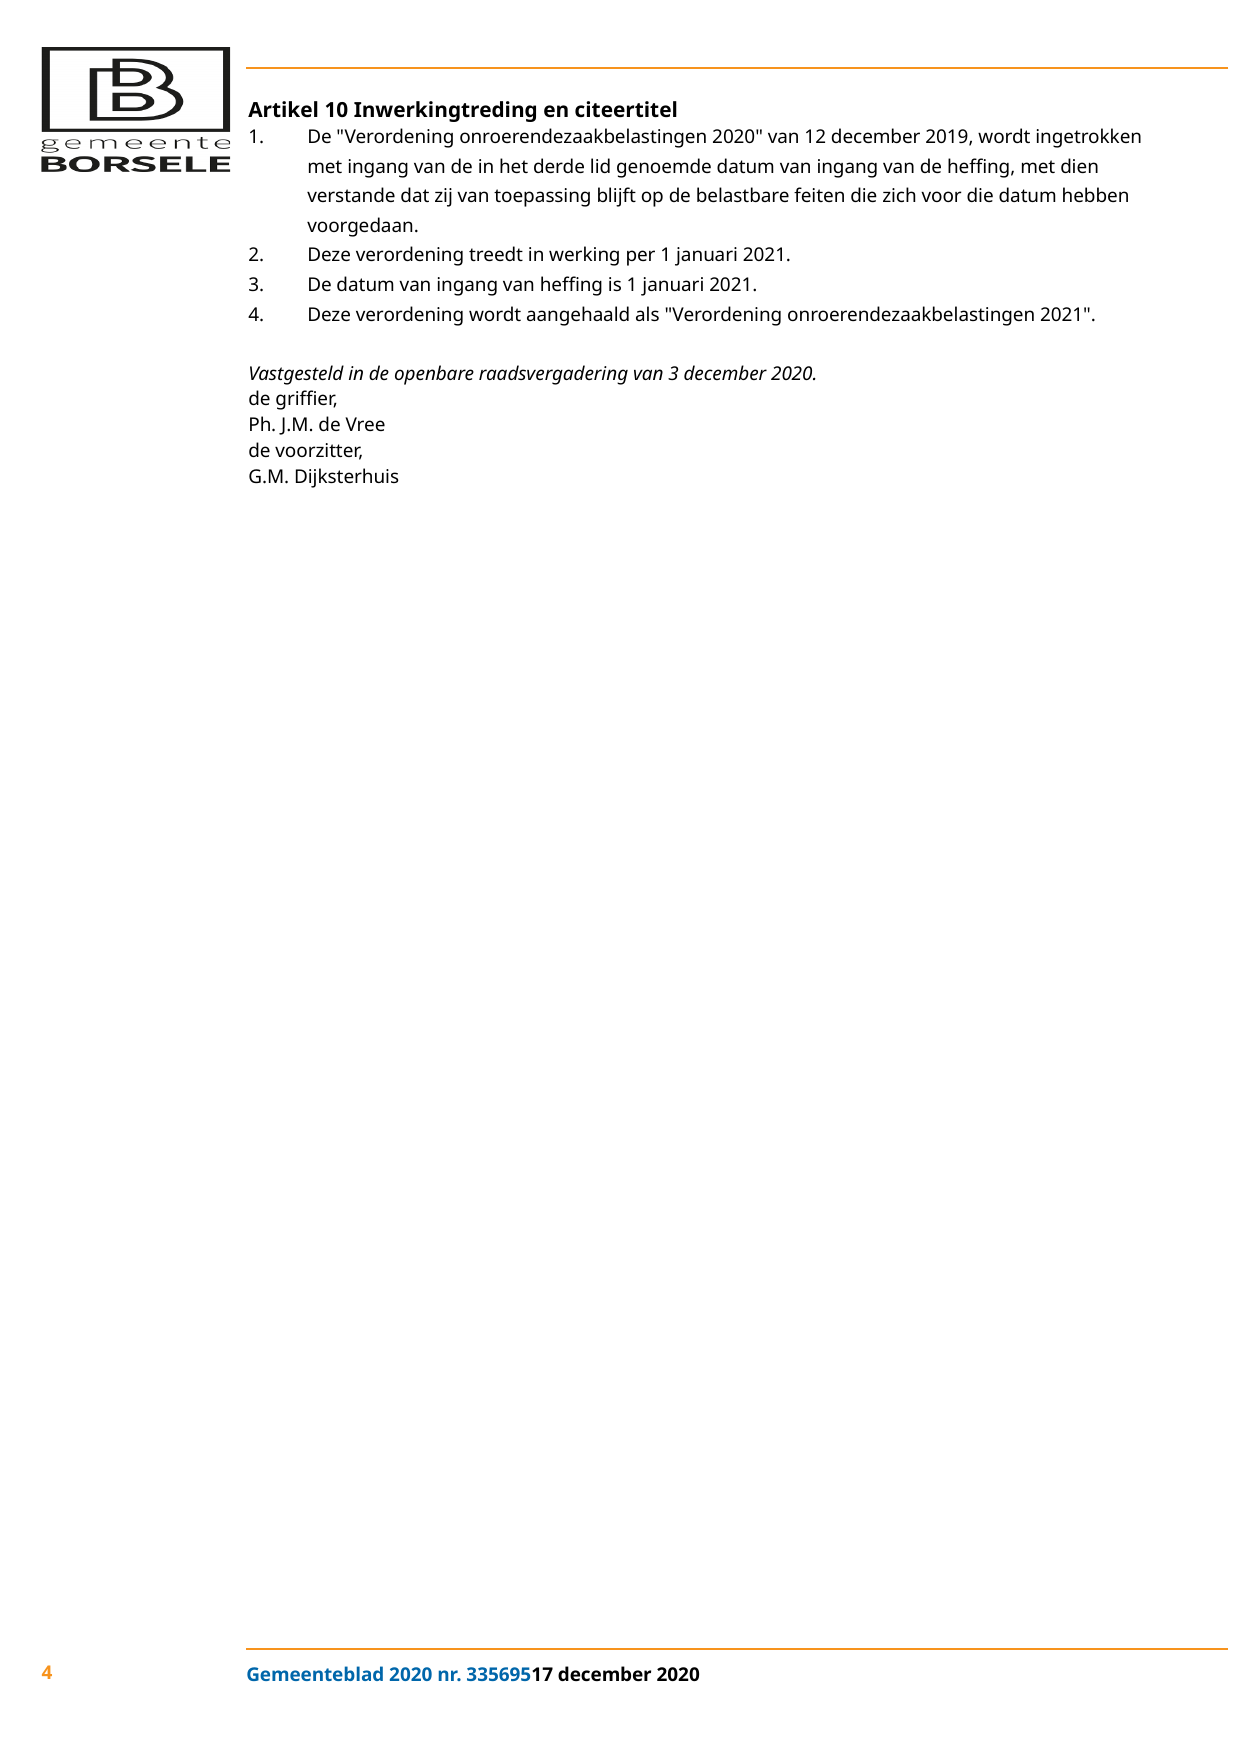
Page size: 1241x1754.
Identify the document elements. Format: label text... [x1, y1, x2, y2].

text Artikel 10 Inwerkingtreding en citeertitel [248, 95, 1152, 123]
text de voorzitter, [248, 437, 1152, 463]
text Ph. J.M. de Vree [248, 411, 1152, 437]
text de griffier, [248, 386, 1152, 411]
list De datum van ingang van heffing is 1 januari 2021. [248, 271, 1152, 297]
picture [41, 47, 231, 172]
text Vastgesteld in de openbare raadsvergadering van 3 december 2020. [248, 360, 1152, 386]
list Deze verordening treedt in werking per 1 januari 2021. [248, 242, 1152, 267]
text G.M. Dijksterhuis [248, 463, 1152, 488]
list Deze verordening wordt aangehaald als "Verordening onroerendezaakbelastingen 2021". [248, 301, 1152, 326]
list De "Verordening onroerendezaakbelastingen 2020" van 12 december 2019, wordt ingetrokken met ingang van de in het derde lid genoemde datum van ingang van de heffing, met dien verstande dat zij van toepassing blijft op de belastbare feiten die zich voor die datum hebben voorgedaan. [248, 123, 1152, 238]
